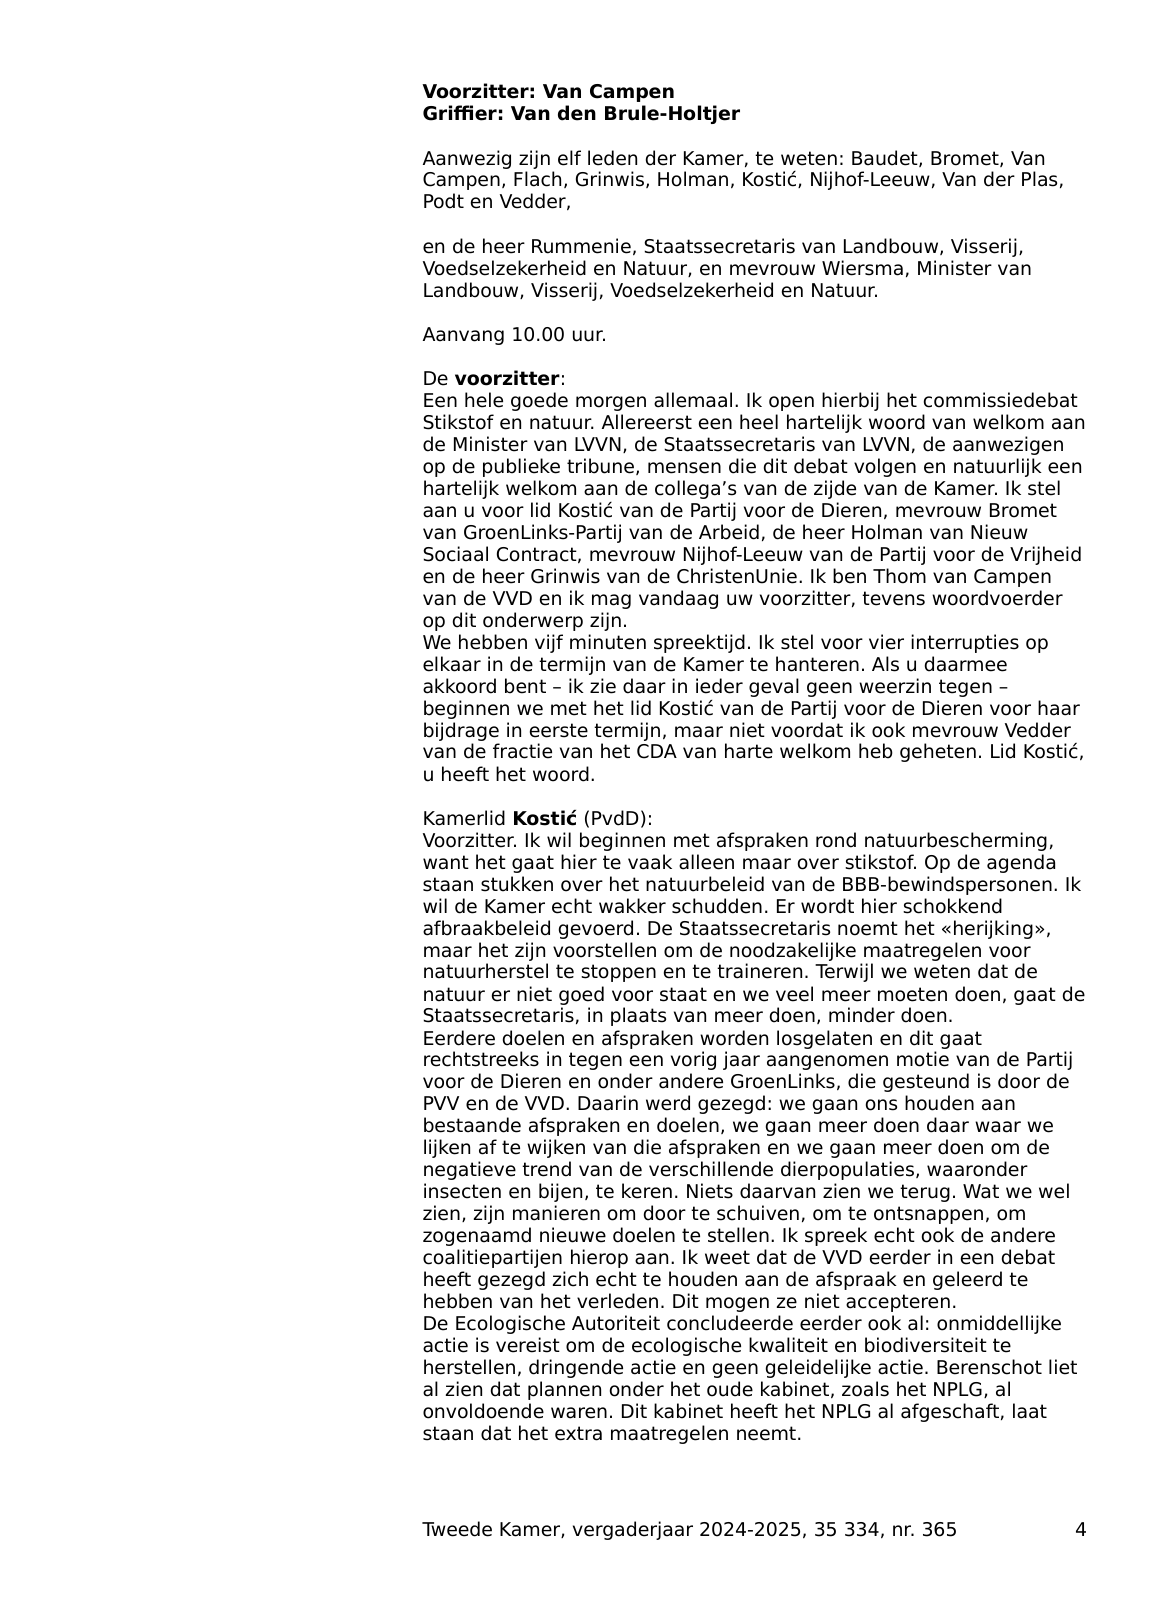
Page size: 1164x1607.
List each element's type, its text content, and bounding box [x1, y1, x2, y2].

text Voorzitter. Ik wil beginnen met afspraken rond natuurbescherming, want het gaat hier te vaak alleen maar over stikstof. Op de agenda staan stukken over het natuurbeleid van de BBB-bewindspersonen. Ik wil de Kamer echt wakker schudden. Er wordt hier schokkend afbraakbeleid gevoerd. De Staatssecretaris noemt het «herijking», maar het zijn voorstellen om de noodzakelijke maatregelen voor natuurherstel te stoppen en te traineren. Terwijl we weten dat de natuur er niet goed voor staat en we veel meer moeten doen, gaat de Staatssecretaris, in plaats van meer doen, minder doen. [422, 829, 1087, 1027]
text De Ecologische Autoriteit concludeerde eerder ook al: onmiddellijke actie is vereist om de ecologische kwaliteit en biodiversiteit te herstellen, dringende actie en geen geleidelijke actie. Berenschot liet al zien dat plannen onder het oude kabinet, zoals het NPLG, al onvoldoende waren. Dit kabinet heeft het NPLG al afgeschaft, laat staan dat het extra maatregelen neemt. [422, 1313, 1087, 1445]
text We hebben vijf minuten spreektijd. Ik stel voor vier interrupties op elkaar in de termijn van de Kamer te hanteren. Als u daarmee akkoord bent – ik zie daar in ieder geval geen weerzin tegen – beginnen we met het lid Kostić van de Partij voor de Dieren voor haar bijdrage in eerste termijn, maar niet voordat ik ook mevrouw Vedder van de fractie van het CDA van harte welkom heb geheten. Lid Kostić, u heeft het woord. [422, 632, 1087, 785]
text Aanvang 10.00 uur. [422, 324, 1087, 346]
text Een hele goede morgen allemaal. Ik open hierbij het commissiedebat Stikstof en natuur. Allereerst een heel hartelijk woord van welkom aan de Minister van LVVN, de Staatssecretaris van LVVN, de aanwezigen op de publieke tribune, mensen die dit debat volgen en natuurlijk een hartelijk welkom aan de collega’s van de zijde van de Kamer. Ik stel aan u voor lid Kostić van de Partij voor de Dieren, mevrouw Bromet van GroenLinks-Partij van de Arbeid, de heer Holman van Nieuw Sociaal Contract, mevrouw Nijhof-Leeuw van de Partij voor de Vrijheid en de heer Grinwis van de ChristenUnie. Ik ben Thom van Campen van de VVD en ik mag vandaag uw voorzitter, tevens woordvoerder op dit onderwerp zijn. [422, 390, 1087, 632]
text Griffier: Van den Brule-Holtjer [422, 103, 1087, 125]
text Aanwezig zijn elf leden der Kamer, te weten: Baudet, Bromet, Van Campen, Flach, Grinwis, Holman, Kostić, Nijhof-Leeuw, Van der Plas, Podt en Vedder, [422, 147, 1087, 213]
text Kamerlid Kostić (PvdD): [422, 808, 1087, 829]
text Eerdere doelen en afspraken worden losgelaten en dit gaat rechtstreeks in tegen een vorig jaar aangenomen motie van de Partij voor de Dieren en onder andere GroenLinks, die gesteund is door de PVV en de VVD. Daarin werd gezegd: we gaan ons houden aan bestaande afspraken en doelen, we gaan meer doen daar waar we lijken af te wijken van die afspraken en we gaan meer doen om de negatieve trend van de verschillende dierpopulaties, waaronder insecten en bijen, te keren. Niets daarvan zien we terug. Wat we wel zien, zijn manieren om door te schuiven, om te ontsnappen, om zogenaamd nieuwe doelen te stellen. Ik spreek echt ook de andere coalitiepartijen hierop aan. Ik weet dat de VVD eerder in een debat heeft gezegd zich echt te houden aan de afspraak en geleerd te hebben van het verleden. Dit mogen ze niet accepteren. [422, 1027, 1087, 1313]
text De voorzitter: [422, 368, 1087, 390]
text en de heer Rummenie, Staatssecretaris van Landbouw, Visserij, Voedselzekerheid en Natuur, en mevrouw Wiersma, Minister van Landbouw, Visserij, Voedselzekerheid en Natuur. [422, 236, 1087, 301]
text Voorzitter: Van Campen [422, 81, 1087, 103]
